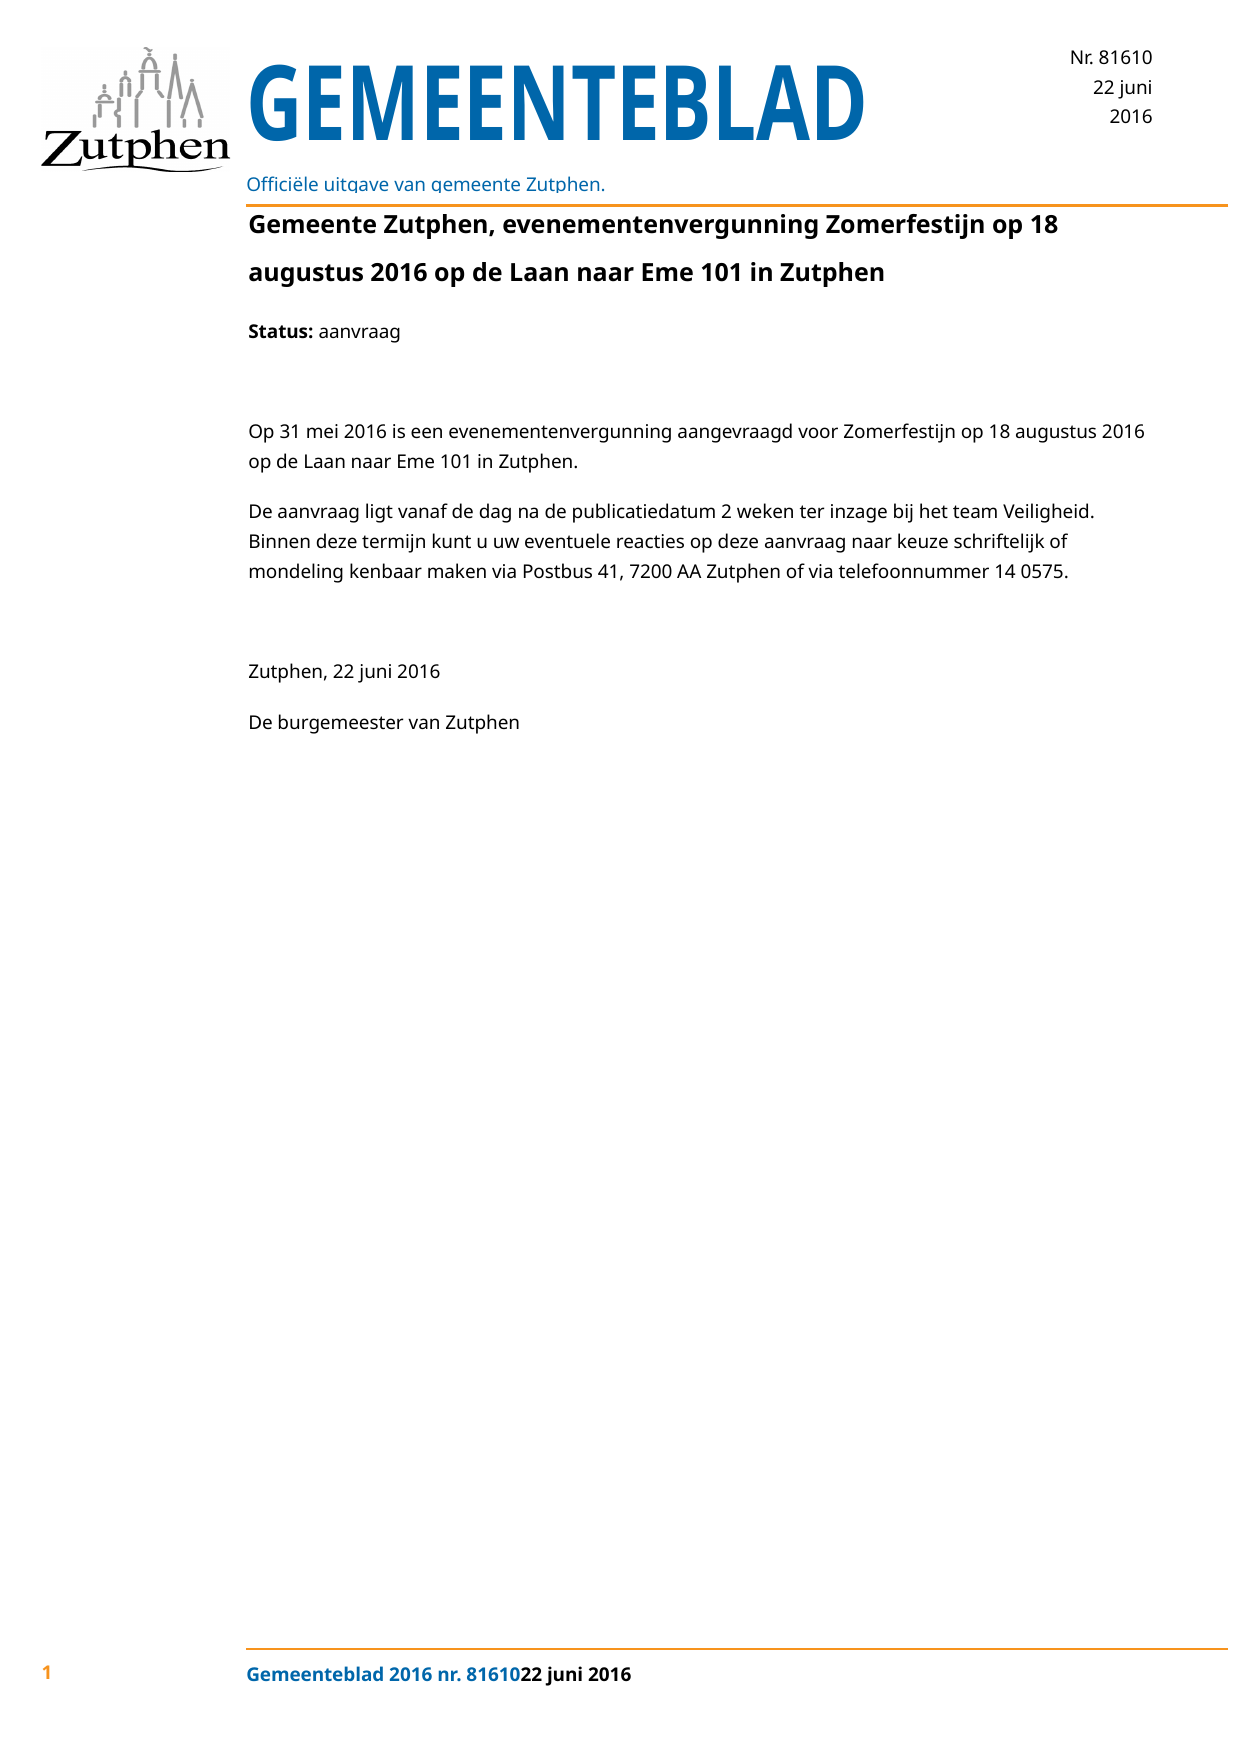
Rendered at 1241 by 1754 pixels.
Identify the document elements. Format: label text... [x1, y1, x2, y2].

text Gemeente Zutphen, evenementenvergunning Zomerfestijn op 18 augustus 2016 op de Laan naar Eme 101 in Zutphen [248, 207, 1152, 288]
text De burgemeester van Zutphen [248, 709, 1152, 735]
text Status: aanvraag [248, 318, 1152, 344]
text De aanvraag ligt vanaf de dag na de publicatiedatum 2 weken ter inzage bij het team Veiligheid. Binnen deze termijn kunt u uw eventuele reacties op deze aanvraag naar keuze schriftelijk of mondeling kenbaar maken via Postbus 41, 7200 AA Zutphen of via telefoonnummer 14 0575. [248, 499, 1152, 584]
text Zutphen, 22 juni 2016 [248, 659, 1152, 684]
text Op 31 mei 2016 is een evenementenvergunning aangevraagd voor Zomerfestijn op 18 augustus 2016 op de Laan naar Eme 101 in Zutphen. [248, 419, 1152, 474]
picture [41, 47, 231, 172]
